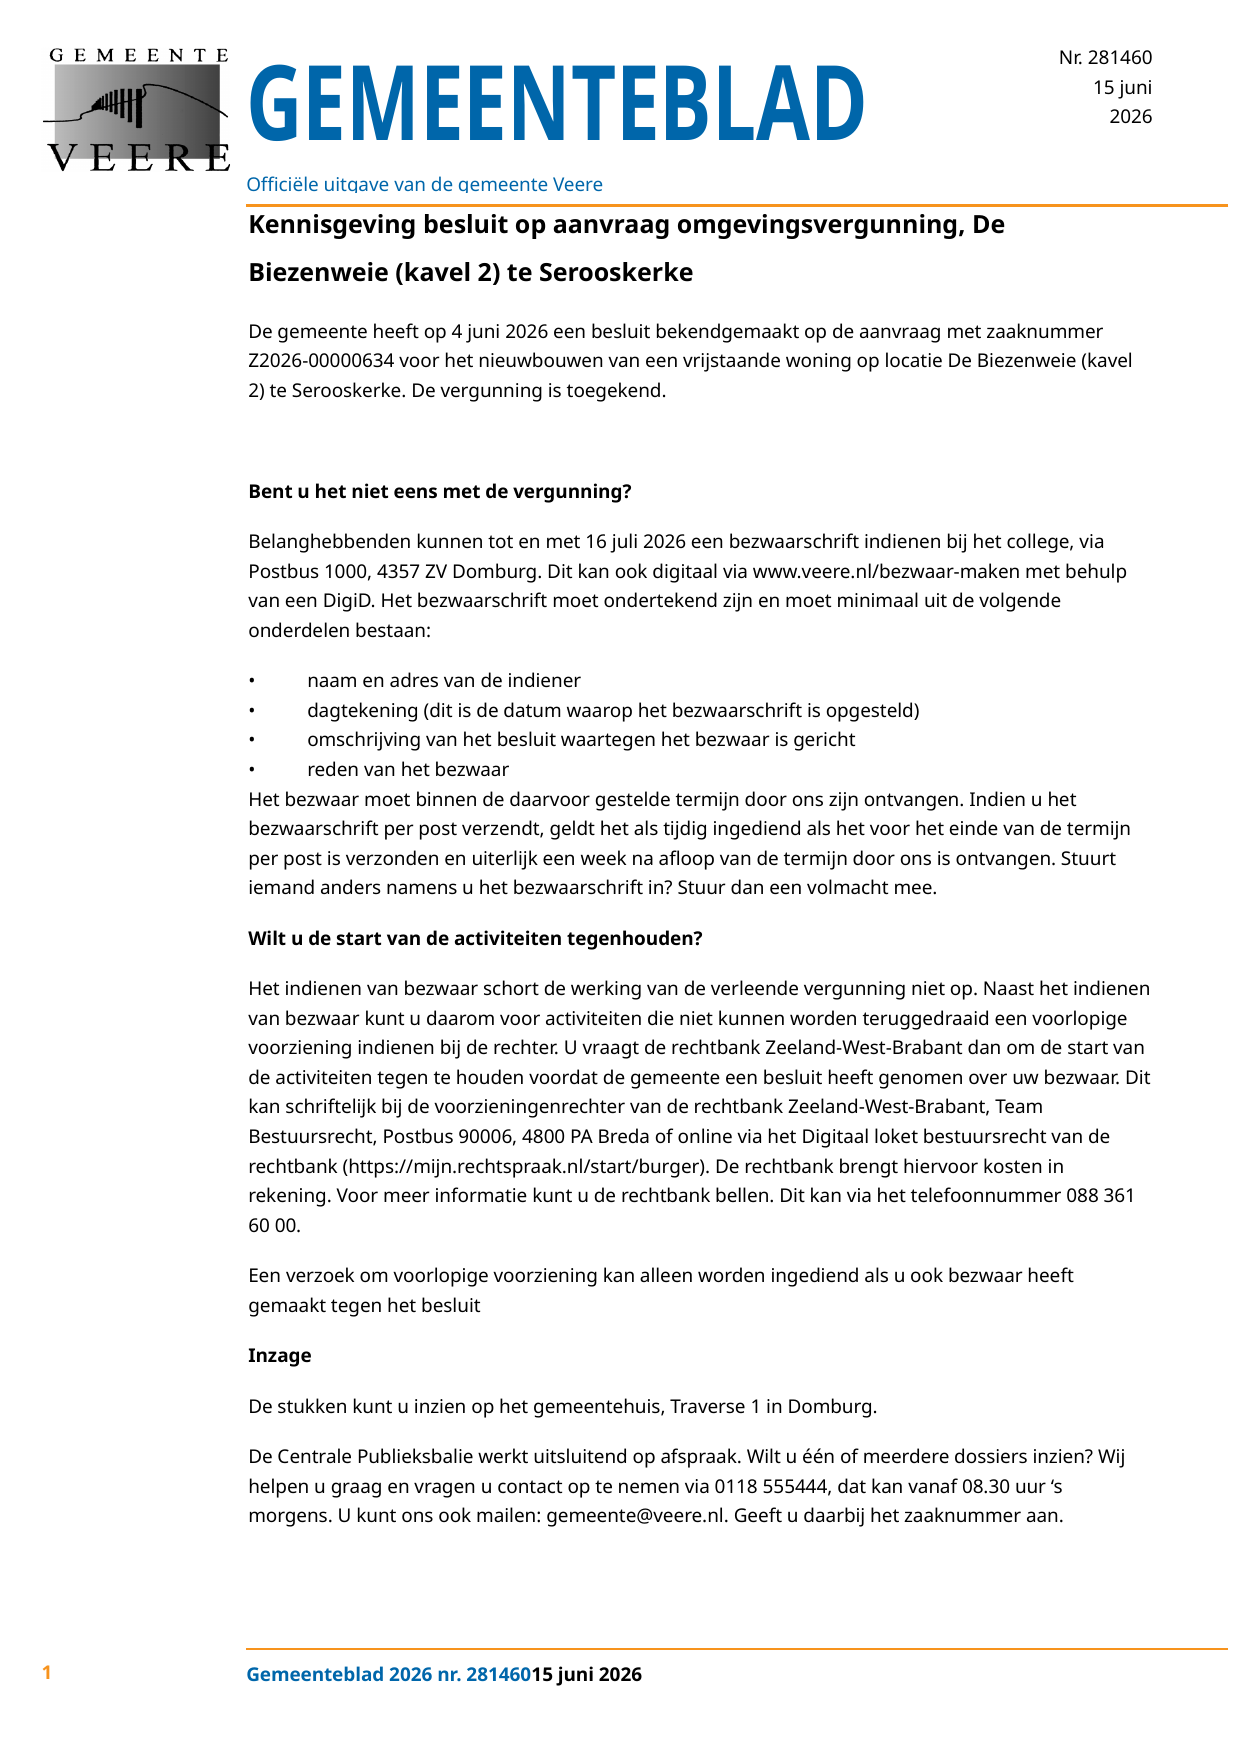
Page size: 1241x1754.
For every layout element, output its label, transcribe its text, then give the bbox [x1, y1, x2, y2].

text Een verzoek om voorlopige voorziening kan alleen worden ingediend als u ook bezwaar heeft gemaakt tegen het besluit [248, 1262, 1152, 1318]
picture [41, 47, 231, 172]
text De stukken kunt u inzien op het gemeentehuis, Traverse 1 in Domburg. [248, 1393, 1152, 1419]
text Wilt u de start van de activiteiten tegenhouden? [248, 925, 1152, 951]
text Bent u het niet eens met de vergunning? [248, 478, 1152, 504]
text Kennisgeving besluit op aanvraag omgevingsvergunning, De Biezenweie (kavel 2) te Serooskerke [248, 207, 1152, 288]
list dagtekening (dit is de datum waarop het bezwaarschrift is opgesteld) [248, 697, 1152, 723]
text Het bezwaar moet binnen de daarvoor gestelde termijn door ons zijn ontvangen. Indien u het bezwaarschrift per post verzendt, geldt het als tijdig ingediend als het voor het einde van de termijn per post is verzonden en uiterlijk een week na afloop van de termijn door ons is ontvangen. Stuurt iemand anders namens u het bezwaarschrift in? Stuur dan een volmacht mee. [248, 786, 1152, 900]
text Inzage [248, 1342, 1152, 1368]
text De Centrale Publieksbalie werkt uitsluitend op afspraak. Wilt u één of meerdere dossiers inzien? Wij helpen u graag en vragen u contact op te nemen via 0118 555444, dat kan vanaf 08.30 uur ‘s morgens. U kunt ons ook mailen: gemeente@veere.nl. Geeft u daarbij het zaaknummer aan. [248, 1443, 1152, 1528]
text De gemeente heeft op 4 juni 2026 een besluit bekendgemaakt op de aanvraag met zaaknummer Z2026-00000634 voor het nieuwbouwen van een vrijstaande woning op locatie De Biezenweie (kavel 2) te Serooskerke. De vergunning is toegekend. [248, 318, 1152, 403]
text Het indienen van bezwaar schort de werking van de verleende vergunning niet op. Naast het indienen van bezwaar kunt u daarom voor activiteiten die niet kunnen worden teruggedraaid een voorlopige voorziening indienen bij de rechter. U vraagt de rechtbank Zeeland-West-Brabant dan om de start van de activiteiten tegen te houden voordat de gemeente een besluit heeft genomen over uw bezwaar. Dit kan schriftelijk bij de voorzieningenrechter van de rechtbank Zeeland-West-Brabant, Team Bestuursrecht, Postbus 90006, 4800 PA Breda of online via het Digitaal loket bestuursrecht van de rechtbank (https://mijn.rechtspraak.nl/start/burger). De rechtbank brengt hiervoor kosten in rekening. Voor meer informatie kunt u de rechtbank bellen. Dit kan via het telefoonnummer 088 361 60 00. [248, 975, 1152, 1238]
list naam en adres van de indiener [248, 667, 1152, 693]
list omschrijving van het besluit waartegen het bezwaar is gericht [248, 727, 1152, 752]
list reden van het bezwaar [248, 756, 1152, 782]
text Belanghebbenden kunnen tot en met 16 juli 2026 een bezwaarschrift indienen bij het college, via Postbus 1000, 4357 ZV Domburg. Dit kan ook digitaal via www.veere.nl/bezwaar-maken met behulp van een DigiD. Het bezwaarschrift moet ondertekend zijn en moet minimaal uit de volgende onderdelen bestaan: [248, 528, 1152, 643]
